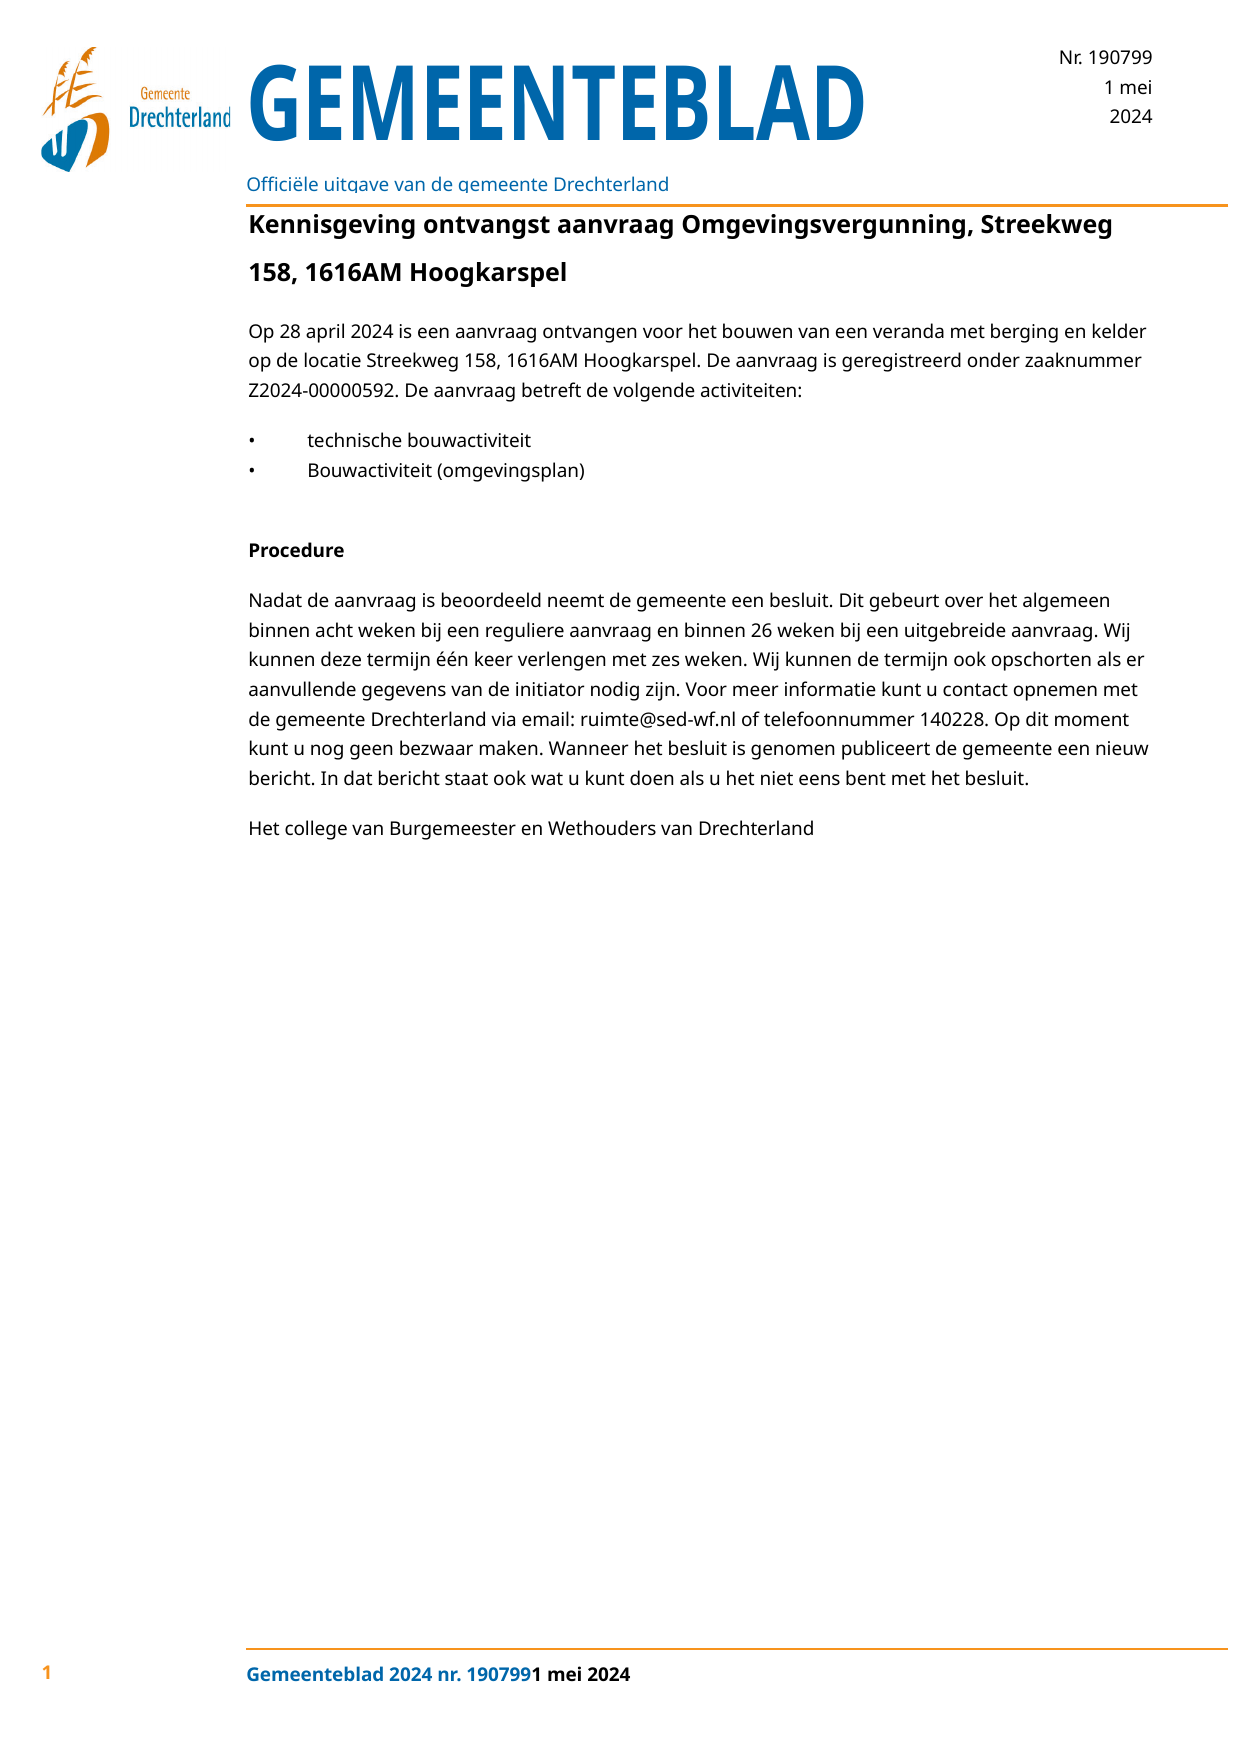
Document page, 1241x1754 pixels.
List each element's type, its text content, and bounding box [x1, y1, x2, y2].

text Het college van Burgemeester en Wethouders van Drechterland [248, 815, 1152, 841]
text Nadat de aanvraag is beoordeeld neemt de gemeente een besluit. Dit gebeurt over het algemeen binnen acht weken bij een reguliere aanvraag en binnen 26 weken bij een uitgebreide aanvraag. Wij kunnen deze termijn één keer verlengen met zes weken. Wij kunnen de termijn ook opschorten als er aanvullende gegevens van de initiator nodig zijn. Voor meer informatie kunt u contact opnemen met de gemeente Drechterland via email: ruimte@sed-wf.nl of telefoonnummer 140228. Op dit moment kunt u nog geen bezwaar maken. Wanneer het besluit is genomen publiceert de gemeente een nieuw bericht. In dat bericht staat ook wat u kunt doen als u het niet eens bent met het besluit. [248, 587, 1152, 791]
text Procedure [248, 537, 1152, 563]
list Bouwactiviteit (omgevingsplan) [248, 457, 1152, 483]
text Kennisgeving ontvangst aanvraag Omgevingsvergunning, Streekweg 158, 1616AM Hoogkarspel [248, 207, 1152, 288]
picture [41, 47, 231, 172]
text Op 28 april 2024 is een aanvraag ontvangen voor het bouwen van een veranda met berging en kelder op de locatie Streekweg 158, 1616AM Hoogkarspel. De aanvraag is geregistreerd onder zaaknummer Z2024-00000592. De aanvraag betreft de volgende activiteiten: [248, 318, 1152, 403]
picture [226, 115, 231, 124]
list technische bouwactiviteit [248, 427, 1152, 453]
picture [41, 158, 64, 172]
